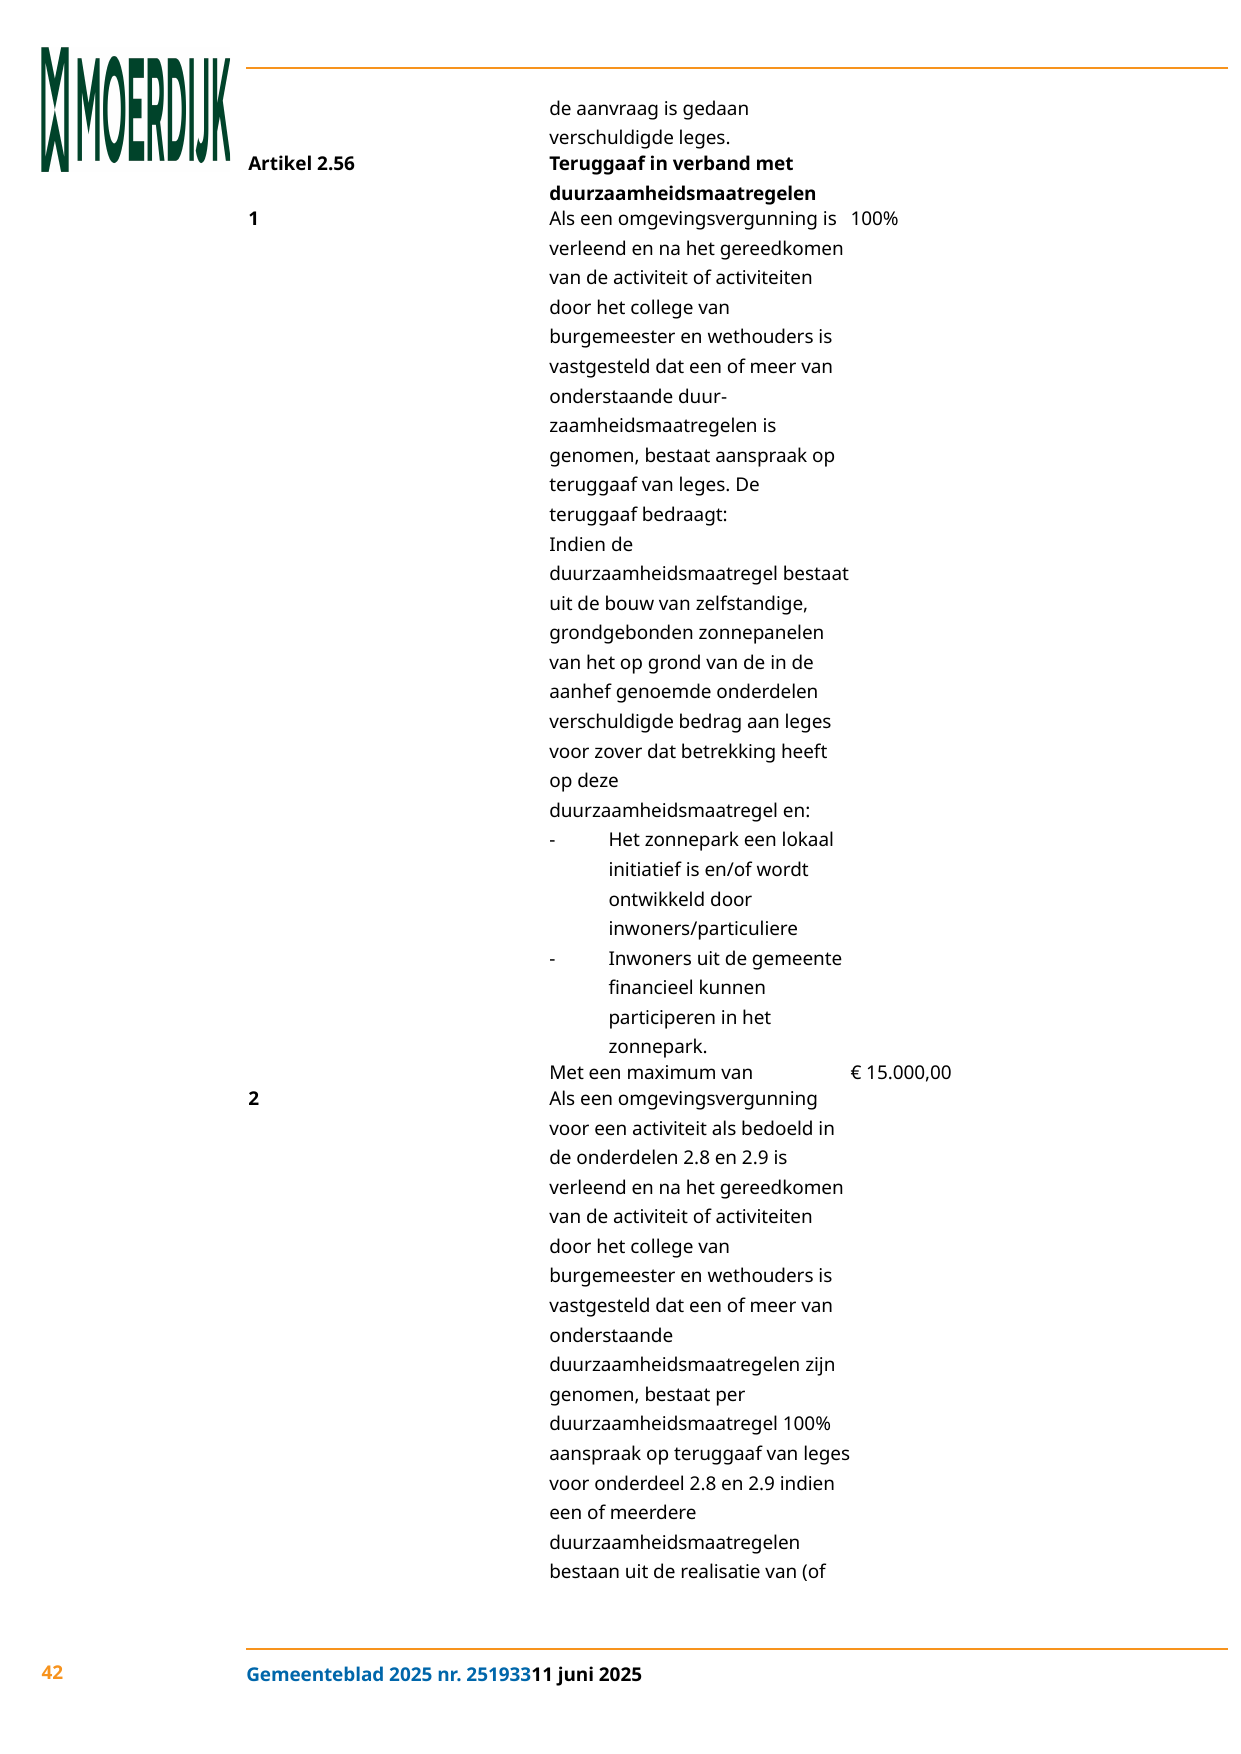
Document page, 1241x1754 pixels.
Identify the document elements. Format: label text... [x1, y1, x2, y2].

table_cell Met een maximum van [549, 1060, 850, 1085]
table_cell [248, 1060, 549, 1085]
table_cell 1 [248, 205, 549, 1059]
table_cell Als een omgevingsvergunning is verleend en na het gereedkomen van de activiteit of activiteiten door het college van burgemeester en wethouders is vastgesteld dat een of meer van onderstaande duur­zaamheidsmaatregelen is genomen, bestaat aanspraak op teruggaaf van leges. De teruggaaf bedraagt: Indien de duurzaamheidsmaatregel bestaat uit de bouw van zelfstandige, grondgebonden zonnepanelen van het op grond van de in de aanhef genoemde onderdelen verschuldigde bedrag aan leges voor zover dat betrekking heeft op deze duurzaamheidsmaatregel en: Het zonnepark een lokaal initiatief is en/of wordt ontwikkeld door inwoners/particuliere Inwoners uit de gemeente financieel kunnen participeren in het zonnepark. [549, 205, 850, 1059]
table_cell Artikel 2.56 [248, 150, 549, 205]
table_cell [850, 150, 1152, 205]
table_cell Teruggaaf in verband met duurzaamheidsmaatregelen [549, 150, 850, 205]
picture [41, 47, 231, 172]
table_cell Als een omgevingsvergunning voor een activiteit als bedoeld in de onderdelen 2.8 en 2.9 is verleend en na het gereedkomen van de activiteit of activiteiten door het college van burgemeester en wethouders is vastgesteld dat een of meer van onderstaande duurzaamheidsmaatregelen zijn genomen, bestaat per duurzaamheidsmaatregel 100% aanspraak op teruggaaf van leges voor onderdeel 2.8 en 2.9 indien een of meerdere duurzaamheidsmaatregelen bestaan uit de realisatie van (of [549, 1085, 850, 1584]
table_cell [850, 1085, 1152, 1584]
table_cell € 15.000,00 [850, 1060, 1152, 1085]
table_cell 2 [248, 1085, 549, 1584]
table_cell 100% [850, 205, 1152, 1059]
table_cell de aanvraag is gedaan verschuldigde leges. [549, 95, 850, 150]
table_cell [850, 95, 1152, 150]
table_cell [248, 95, 549, 150]
